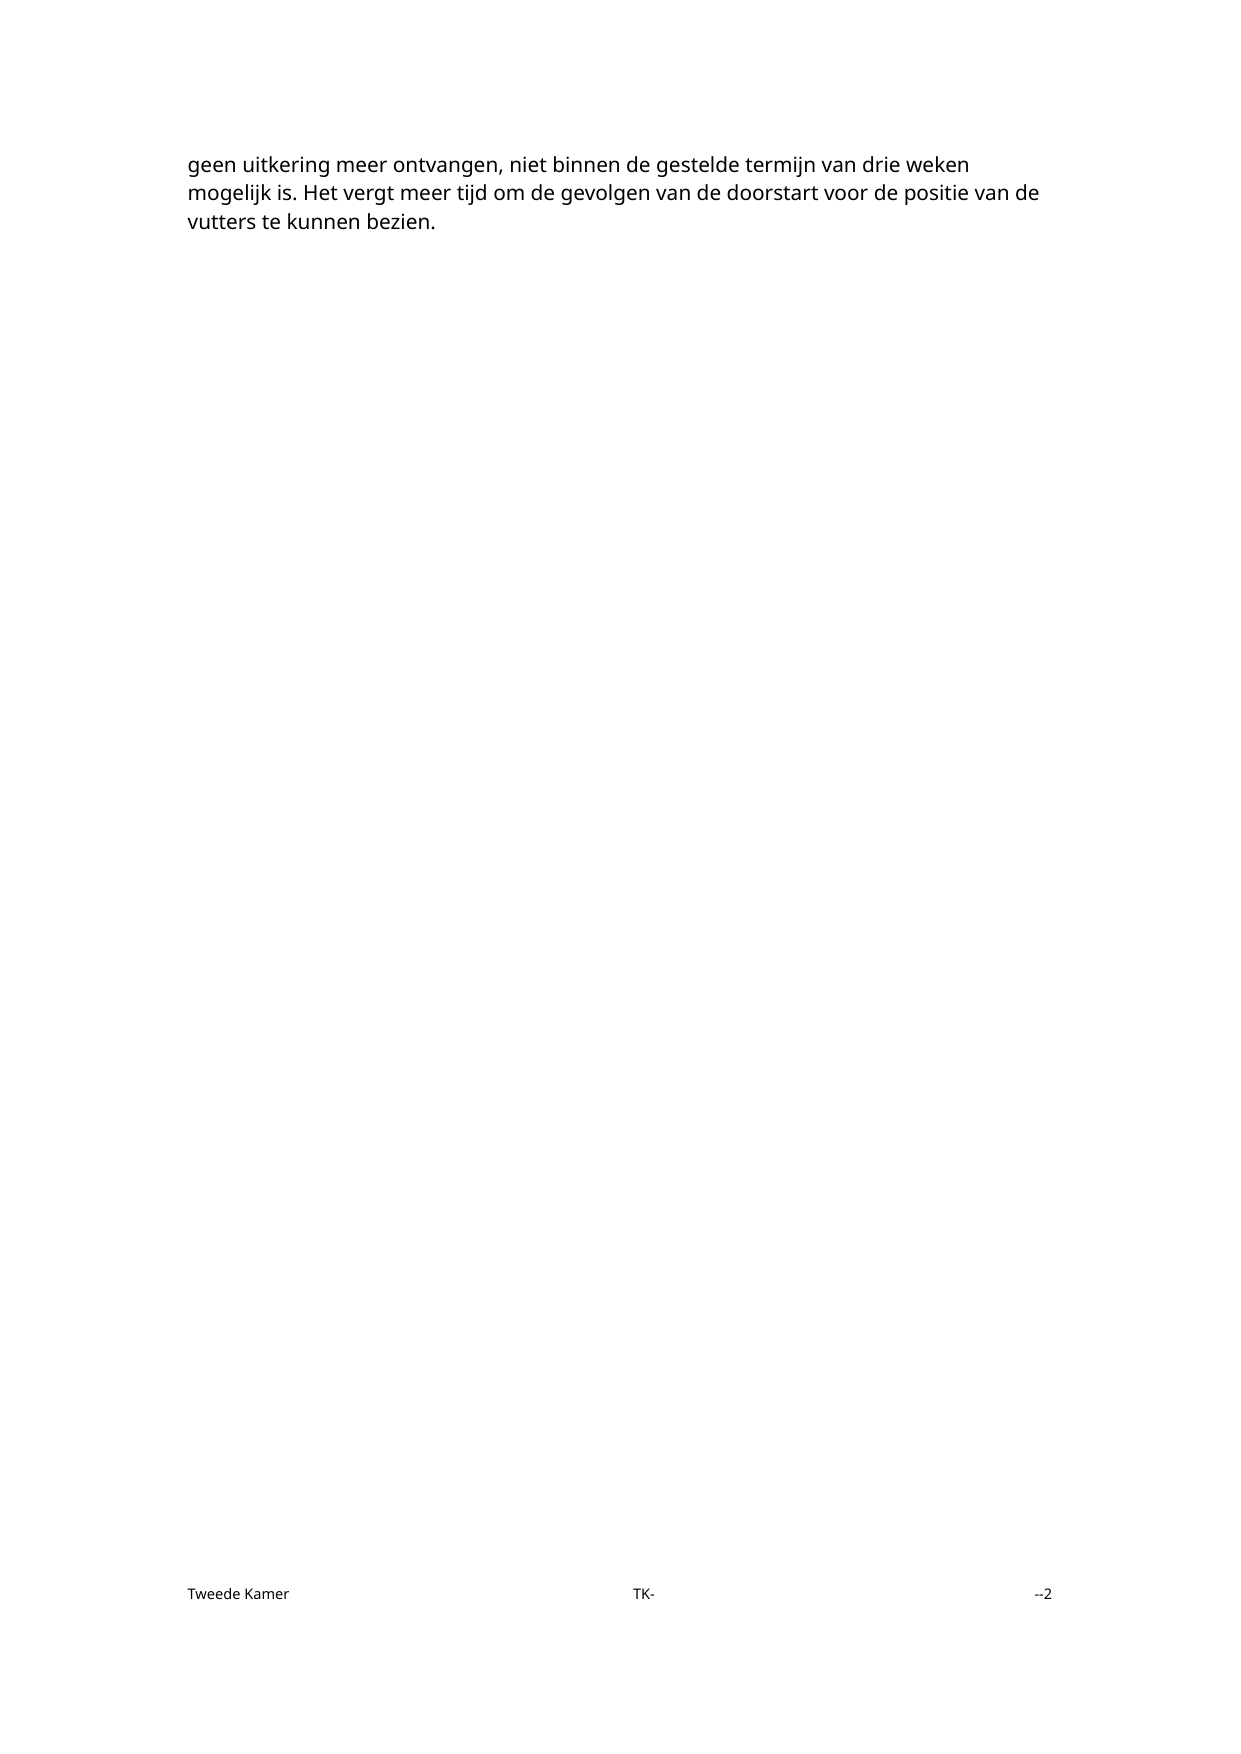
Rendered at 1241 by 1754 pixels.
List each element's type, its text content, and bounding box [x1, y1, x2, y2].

text geen uitkering meer ontvangen, niet binnen de gestelde termijn van drie weken mogelijk is. Het vergt meer tijd om de gevolgen van de doorstart voor de positie van de vutters te kunnen bezien. [187, 150, 1053, 235]
